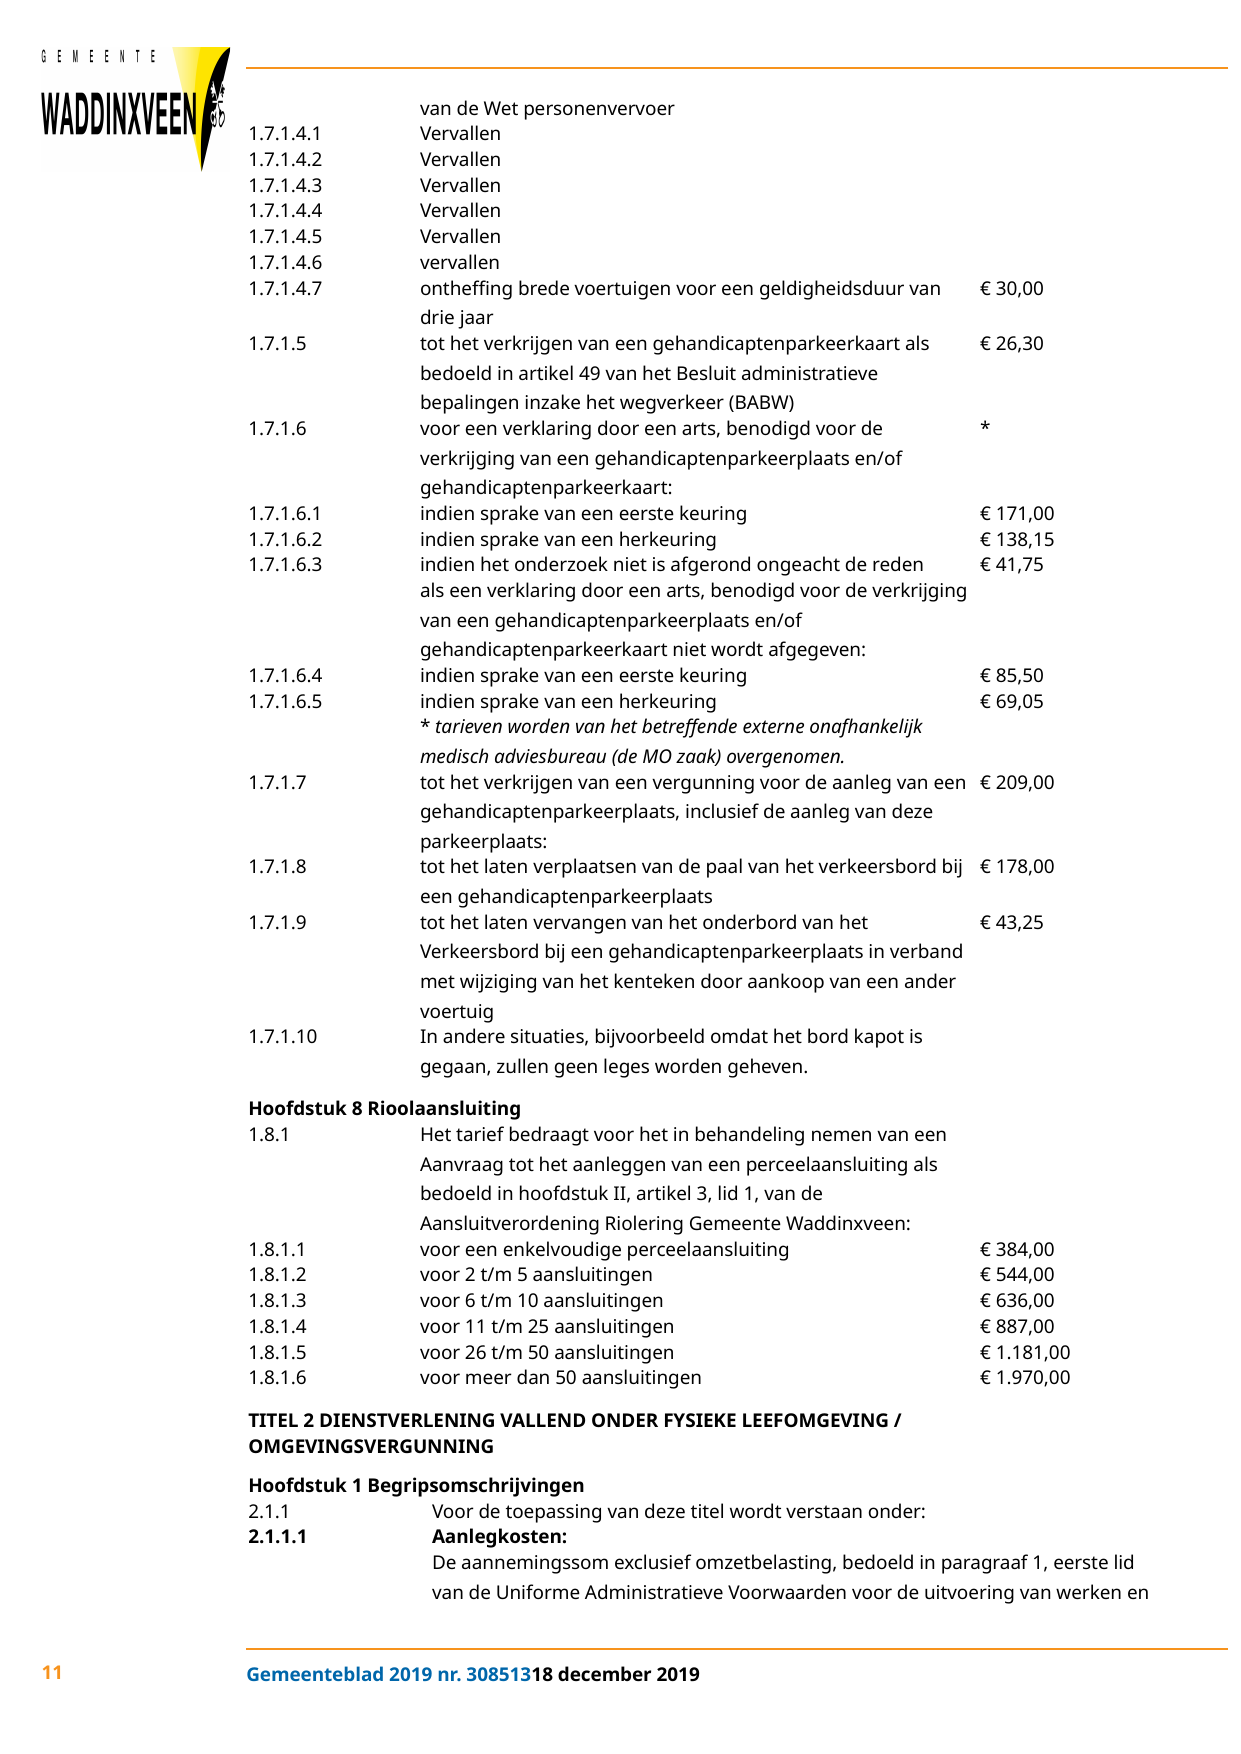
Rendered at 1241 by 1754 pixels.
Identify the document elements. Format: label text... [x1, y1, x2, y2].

table_cell 1.8.1.1 [248, 1236, 420, 1262]
table_cell tot het laten vervangen van het onderbord van het Verkeersbord bij een gehandicaptenparkeerplaats in verband met wijziging van het kenteken door aankoop van een ander voertuig [420, 909, 980, 1023]
table_cell voor 11 t/m 25 aansluitingen [420, 1313, 980, 1339]
table_cell € 544,00 [980, 1262, 1152, 1287]
table_header 2.1.1 [248, 1498, 432, 1524]
table_cell tot het verkrijgen van een gehandicaptenparkeerkaart als bedoeld in artikel 49 van het Besluit administratieve bepalingen inzake het wegverkeer (BABW) [420, 330, 980, 415]
table_cell indien sprake van een herkeuring [420, 688, 980, 713]
table_cell Vervallen [420, 121, 980, 146]
table_cell 1.7.1.8 [248, 854, 420, 909]
table_cell 1.7.1.10 [248, 1024, 420, 1079]
table_cell van de Wet personenvervoer [420, 95, 980, 121]
table_cell [980, 172, 1152, 198]
table_cell voor 26 t/m 50 aansluitingen [420, 1339, 980, 1364]
table_cell vervallen [420, 249, 980, 275]
table_cell € 138,15 [980, 526, 1152, 551]
picture [41, 47, 231, 172]
table_cell 1.7.1.4.7 [248, 275, 420, 330]
table_cell 1.7.1.6.3 [248, 551, 420, 577]
table_cell indien sprake van een eerste keuring [420, 500, 980, 526]
table_cell als een verklaring door een arts, benodigd voor de verkrijging van een gehandicaptenparkeerplaats en/of gehandicaptenparkeerkaart niet wordt afgegeven: [420, 577, 980, 662]
table_cell [980, 714, 1152, 769]
table_header [980, 1121, 1152, 1236]
table_cell € 887,00 [980, 1313, 1152, 1339]
table_cell 1.7.1.9 [248, 909, 420, 1023]
table_cell € 1.970,00 [980, 1365, 1152, 1390]
table_cell € 1.181,00 [980, 1339, 1152, 1364]
table_cell € 30,00 [980, 275, 1152, 330]
table_cell 1.7.1.6.2 [248, 526, 420, 551]
table_cell € 171,00 [980, 500, 1152, 526]
table_cell voor een enkelvoudige perceelaansluiting [420, 1236, 980, 1262]
table_cell In andere situaties, bijvoorbeeld omdat het bord kapot is gegaan, zullen geen leges worden geheven. [420, 1024, 980, 1079]
table_cell 1.7.1.4.2 [248, 146, 420, 172]
table_cell [980, 95, 1152, 121]
table_cell tot het laten verplaatsen van de paal van het verkeersbord bij een gehandicaptenparkeerplaats [420, 854, 980, 909]
table_cell € 85,50 [980, 662, 1152, 688]
table_cell 1.7.1.5 [248, 330, 420, 415]
table_header 1.8.1 [248, 1121, 420, 1236]
table_cell Vervallen [420, 146, 980, 172]
table_header Het tarief bedraagt voor het in behandeling nemen van een Aanvraag tot het aanleggen van een perceelaansluiting als bedoeld in hoofdstuk II, artikel 3, lid 1, van de Aansluitverordening Riolering Gemeente Waddinxveen: [420, 1121, 980, 1236]
table_cell Vervallen [420, 198, 980, 223]
table_cell 2.1.1.1 [248, 1524, 432, 1549]
table_cell 1.8.1.6 [248, 1365, 420, 1390]
table_cell 1.7.1.4.5 [248, 224, 420, 249]
table_cell 1.7.1.6 [248, 415, 420, 500]
table_cell 1.8.1.2 [248, 1262, 420, 1287]
table_cell [980, 1024, 1152, 1079]
table_cell * tarieven worden van het betreffende externe onafhankelijk medisch adviesbureau (de MO zaak) overgenomen. [420, 714, 980, 769]
table_cell € 209,00 [980, 769, 1152, 854]
table_cell € 41,75 [980, 551, 1152, 577]
table_cell voor 2 t/m 5 aansluitingen [420, 1262, 980, 1287]
table_cell € 178,00 [980, 854, 1152, 909]
table_cell Vervallen [420, 172, 980, 198]
table_cell 1.8.1.3 [248, 1288, 420, 1313]
table_cell De aannemingssom exclusief omzetbelasting, bedoeld in paragraaf 1, eerste lid van de Uniforme Administratieve Voorwaarden voor de uitvoering van werken en [432, 1549, 1152, 1605]
table_cell voor 6 t/m 10 aansluitingen [420, 1288, 980, 1313]
table_cell € 384,00 [980, 1236, 1152, 1262]
table_cell 1.7.1.6.1 [248, 500, 420, 526]
table_cell 1.7.1.4.1 [248, 121, 420, 146]
table_cell [980, 198, 1152, 223]
text TITEL 2 DIENSTVERLENING VALLEND ONDER FYSIEKE LEEFOMGEVING / OMGEVINGSVERGUNNING [248, 1407, 1152, 1458]
table_cell * [980, 415, 1152, 500]
table_cell Aanlegkosten: [432, 1524, 1152, 1549]
table_header Voor de toepassing van deze titel wordt verstaan onder: [432, 1498, 1152, 1524]
table_cell [980, 224, 1152, 249]
table_cell 1.7.1.4.4 [248, 198, 420, 223]
table_cell voor een verklaring door een arts, benodigd voor de verkrijging van een gehandicaptenparkeerplaats en/of gehandicaptenparkeerkaart: [420, 415, 980, 500]
table_cell 1.8.1.4 [248, 1313, 420, 1339]
table_cell 1.7.1.6.4 [248, 662, 420, 688]
table_cell indien sprake van een eerste keuring [420, 662, 980, 688]
table_cell [980, 249, 1152, 275]
table_cell [980, 146, 1152, 172]
table_cell Vervallen [420, 224, 980, 249]
table_cell 1.7.1.7 [248, 769, 420, 854]
text Hoofdstuk 8 Rioolaansluiting [248, 1096, 1152, 1121]
text Hoofdstuk 1 Begripsomschrijvingen [248, 1472, 1152, 1498]
table_cell 1.8.1.5 [248, 1339, 420, 1364]
table_cell 1.7.1.4.6 [248, 249, 420, 275]
table_cell ontheffing brede voertuigen voor een geldigheidsduur van drie jaar [420, 275, 980, 330]
table_cell indien het onderzoek niet is afgerond ongeacht de reden [420, 551, 980, 577]
table_cell € 636,00 [980, 1288, 1152, 1313]
table_cell € 69,05 [980, 688, 1152, 713]
table_cell € 26,30 [980, 330, 1152, 415]
table_cell 1.7.1.6.5 [248, 688, 420, 713]
table_cell [980, 121, 1152, 146]
table_cell [248, 714, 420, 769]
table_cell [248, 95, 420, 121]
table_cell 1.7.1.4.3 [248, 172, 420, 198]
table_cell tot het verkrijgen van een vergunning voor de aanleg van een gehandicaptenparkeerplaats, inclusief de aanleg van deze parkeerplaats: [420, 769, 980, 854]
table_cell [248, 577, 420, 662]
table_cell [980, 577, 1152, 662]
table_cell € 43,25 [980, 909, 1152, 1023]
table_cell indien sprake van een herkeuring [420, 526, 980, 551]
table_cell [248, 1549, 432, 1605]
table_cell voor meer dan 50 aansluitingen [420, 1365, 980, 1390]
